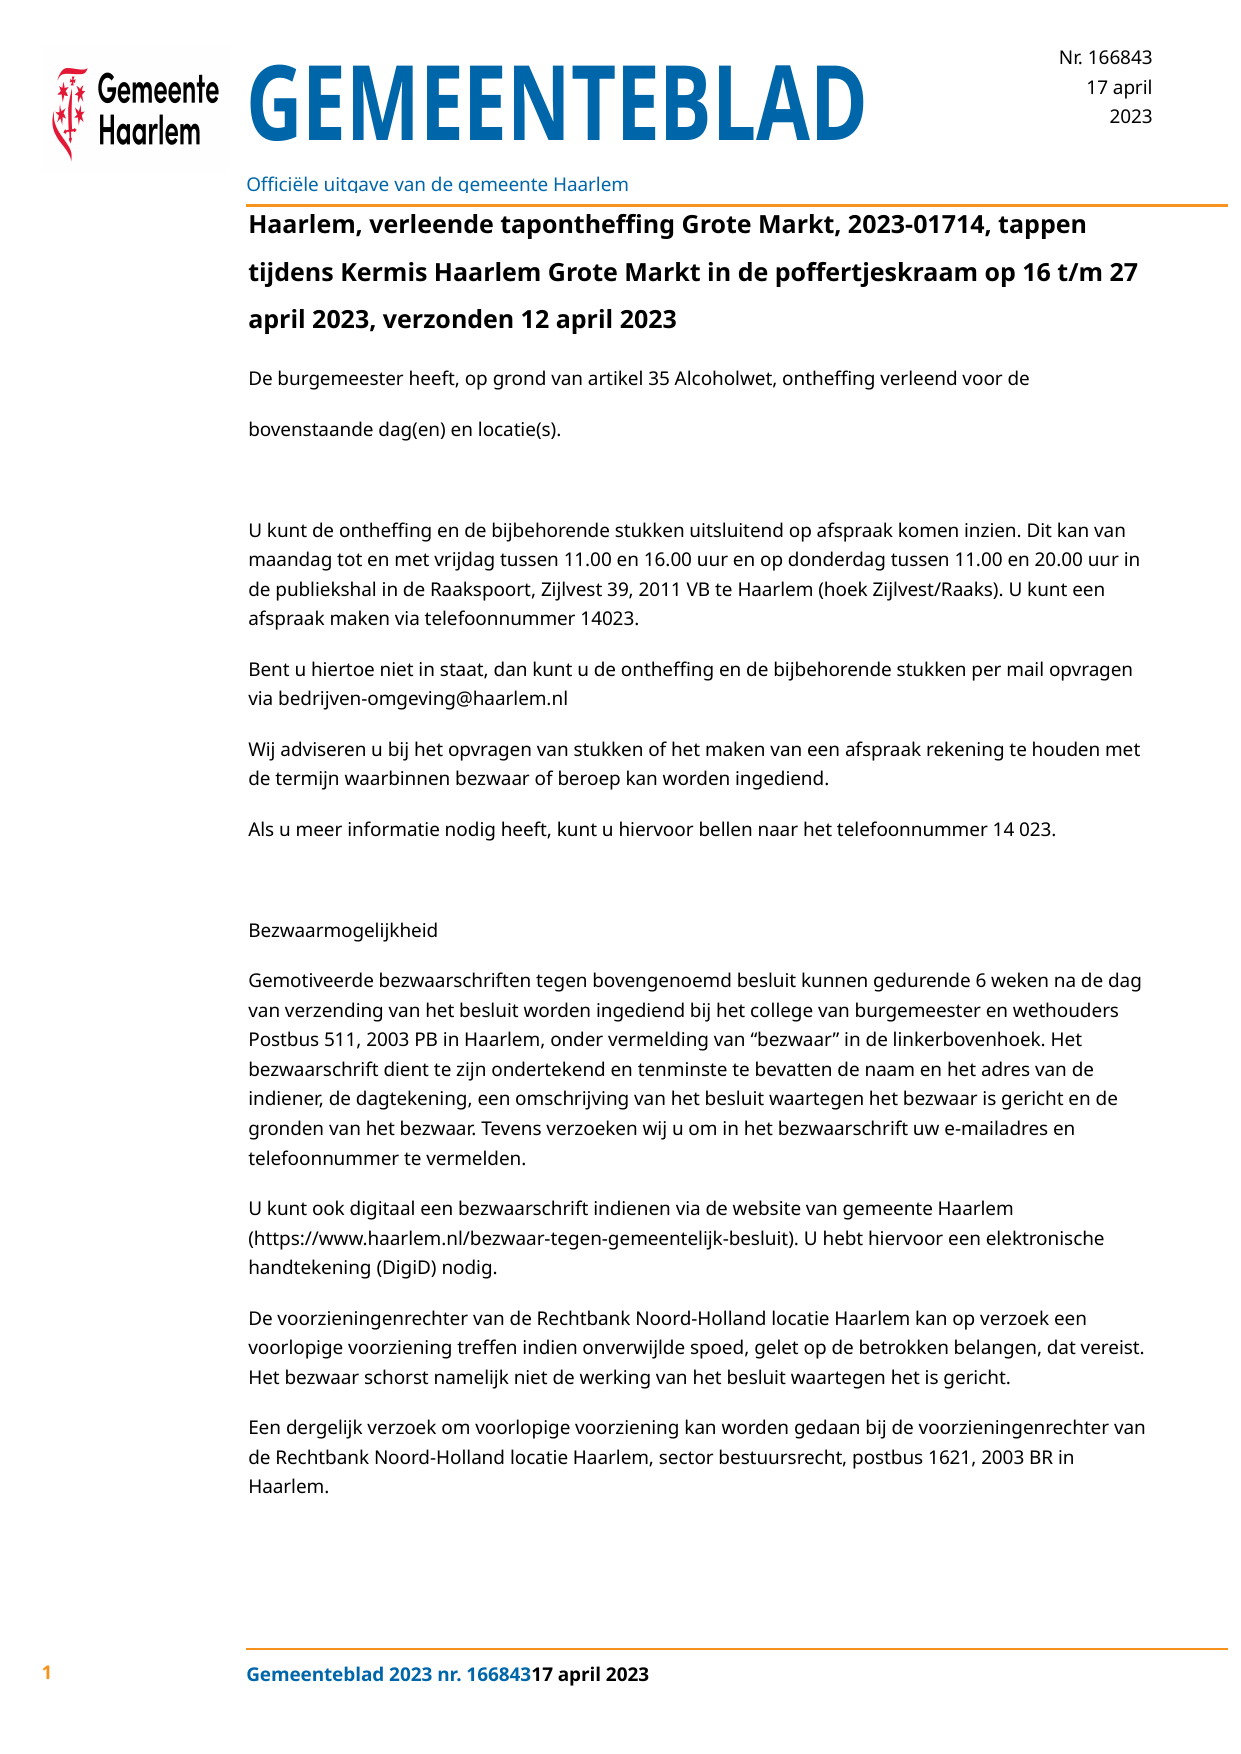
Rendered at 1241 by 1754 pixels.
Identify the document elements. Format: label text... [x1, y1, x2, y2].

text U kunt ook digitaal een bezwaarschrift indienen via de website van gemeente Haarlem (https://www.haarlem.nl/bezwaar-tegen-gemeentelijk-besluit). U hebt hiervoor een elektronische handtekening (DigiD) nodig. [248, 1195, 1152, 1280]
text Gemotiveerde bezwaarschriften tegen bovengenoemd besluit kunnen gedurende 6 weken na de dag van verzending van het besluit worden ingediend bij het college van burgemeester en wethouders Postbus 511, 2003 PB in Haarlem, onder vermelding van “bezwaar” in de linkerbovenhoek. Het bezwaarschrift dient te zijn ondertekend en tenminste te bevatten de naam en het adres van de indiener, de dagtekening, een omschrijving van het besluit waartegen het bezwaar is gericht en de gronden van het bezwaar. Tevens verzoeken wij u om in het bezwaarschrift uw e-mailadres en telefoonnummer te vermelden. [248, 967, 1152, 1170]
text U kunt de ontheffing en de bijbehorende stukken uitsluitend op afspraak komen inzien. Dit kan van maandag tot en met vrijdag tussen 11.00 en 16.00 uur en op donderdag tussen 11.00 en 20.00 uur in de publiekshal in de Raakspoort, Zijlvest 39, 2011 VB te Haarlem (hoek Zijlvest/Raaks). U kunt een afspraak maken via telefoonnummer 14023. [248, 517, 1152, 631]
text Wij adviseren u bij het opvragen van stukken of het maken van een afspraak rekening te houden met de termijn waarbinnen bezwaar of beroep kan worden ingediend. [248, 736, 1152, 791]
text Als u meer informatie nodig heeft, kunt u hiervoor bellen naar het telefoonnummer 14 023. [248, 816, 1152, 842]
text Bezwaarmogelijkheid [248, 917, 1152, 942]
text Haarlem, verleende tapontheffing Grote Markt, 2023-01714, tappen tijdens Kermis Haarlem Grote Markt in de poffertjeskraam op 16 t/m 27 april 2023, verzonden 12 april 2023 [248, 207, 1152, 336]
text De voorzieningenrechter van de Rechtbank Noord-Holland locatie Haarlem kan op verzoek een voorlopige voorziening treffen indien onverwijlde spoed, gelet op de betrokken belangen, dat vereist. Het bezwaar schorst namelijk niet de werking van het besluit waartegen het is gericht. [248, 1305, 1152, 1389]
text bovenstaande dag(en) en locatie(s). [248, 416, 1152, 442]
text De burgemeester heeft, op grond van artikel 35 Alcoholwet, ontheffing verleend voor de [248, 366, 1152, 391]
text Bent u hiertoe niet in staat, dan kunt u de ontheffing en de bijbehorende stukken per mail opvragen via bedrijven-omgeving@haarlem.nl [248, 656, 1152, 711]
text Een dergelijk verzoek om voorlopige voorziening kan worden gedaan bij de voorzieningenrechter van de Rechtbank Noord-Holland locatie Haarlem, sector bestuursrecht, postbus 1621, 2003 BR in Haarlem. [248, 1414, 1152, 1499]
picture [41, 47, 231, 172]
